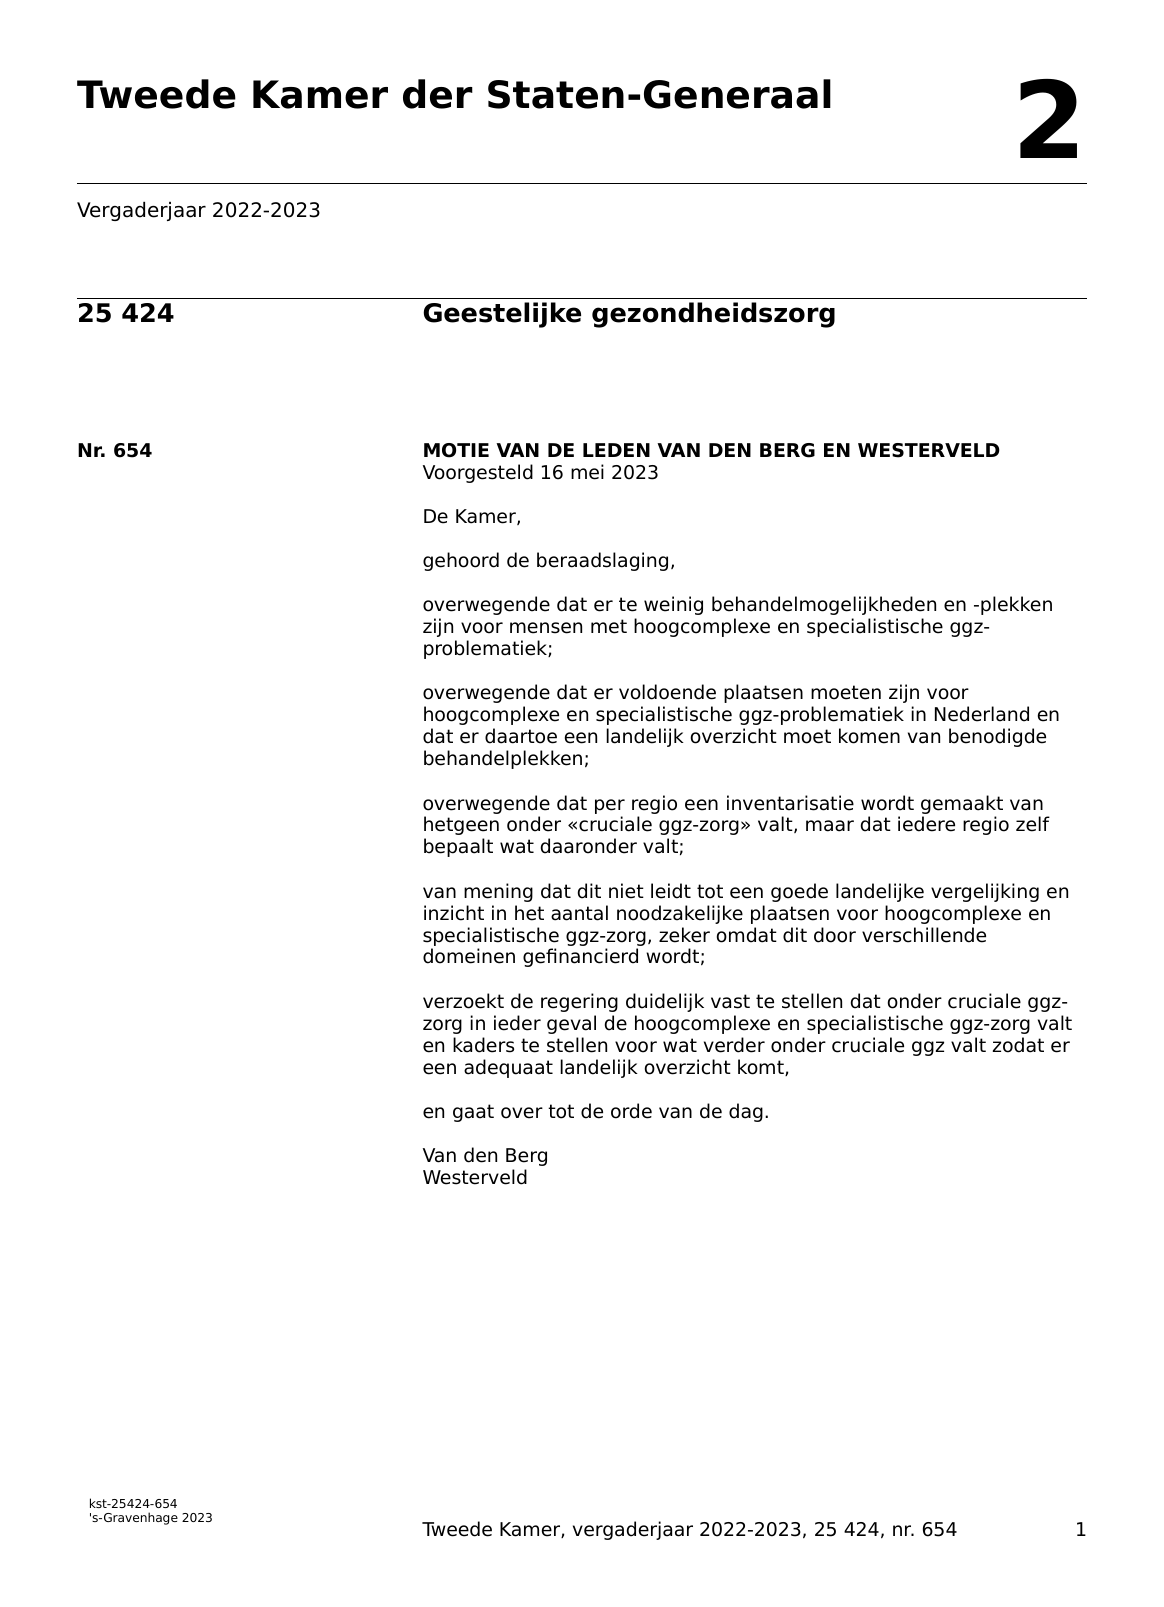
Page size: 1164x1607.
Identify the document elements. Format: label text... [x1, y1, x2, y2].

text en gaat over tot de orde van de dag. [422, 1101, 1087, 1123]
table_header 2 [886, 59, 1087, 183]
text overwegende dat er te weinig behandelmogelijkheden en -plekken zijn voor mensen met hoogcomplexe en specialistische ggz-problematiek; [422, 594, 1087, 660]
text overwegende dat er voldoende plaatsen moeten zijn voor hoogcomplexe en specialistische ggz-problematiek in Nederland en dat er daartoe een landelijk overzicht moet komen van benodigde behandelplekken; [422, 682, 1087, 770]
text verzoekt de regering duidelijk vast te stellen dat onder cruciale ggz-zorg in ieder geval de hoogcomplexe en specialistische ggz-zorg valt en kaders te stellen voor wat verder onder cruciale ggz valt zodat er een adequaat landelijk overzicht komt, [422, 991, 1087, 1078]
text Westerveld [422, 1167, 1087, 1189]
text 's-Gravenhage 2023 [88, 1511, 323, 1525]
text Voorgesteld 16 mei 2023 [422, 462, 1087, 484]
text Van den Berg [422, 1145, 1087, 1167]
text overwegende dat per regio een inventarisatie wordt gemaakt van hetgeen onder «cruciale ggz-zorg» valt, maar dat iedere regio zelf bepaalt wat daaronder valt; [422, 792, 1087, 858]
text gehoord de beraadslaging, [422, 550, 1087, 572]
table_header Tweede Kamer der Staten-Generaal [77, 59, 886, 183]
text van mening dat dit niet leidt tot een goede landelijke vergelijking en inzicht in het aantal noodzakelijke plaatsen voor hoogcomplexe en specialistische ggz-zorg, zeker omdat dit door verschillende domeinen gefinancierd wordt; [422, 881, 1087, 968]
text kst-25424-654 [88, 1497, 323, 1511]
subtitle 25 424 Geestelijke gezondheidszorg [77, 299, 1087, 329]
subtitle Nr. 654 MOTIE VAN DE LEDEN VAN DEN BERG EN WESTERVELD [77, 440, 1087, 462]
text De Kamer, [422, 506, 1087, 528]
table_cell Vergaderjaar 2022-2023 [77, 184, 1087, 298]
